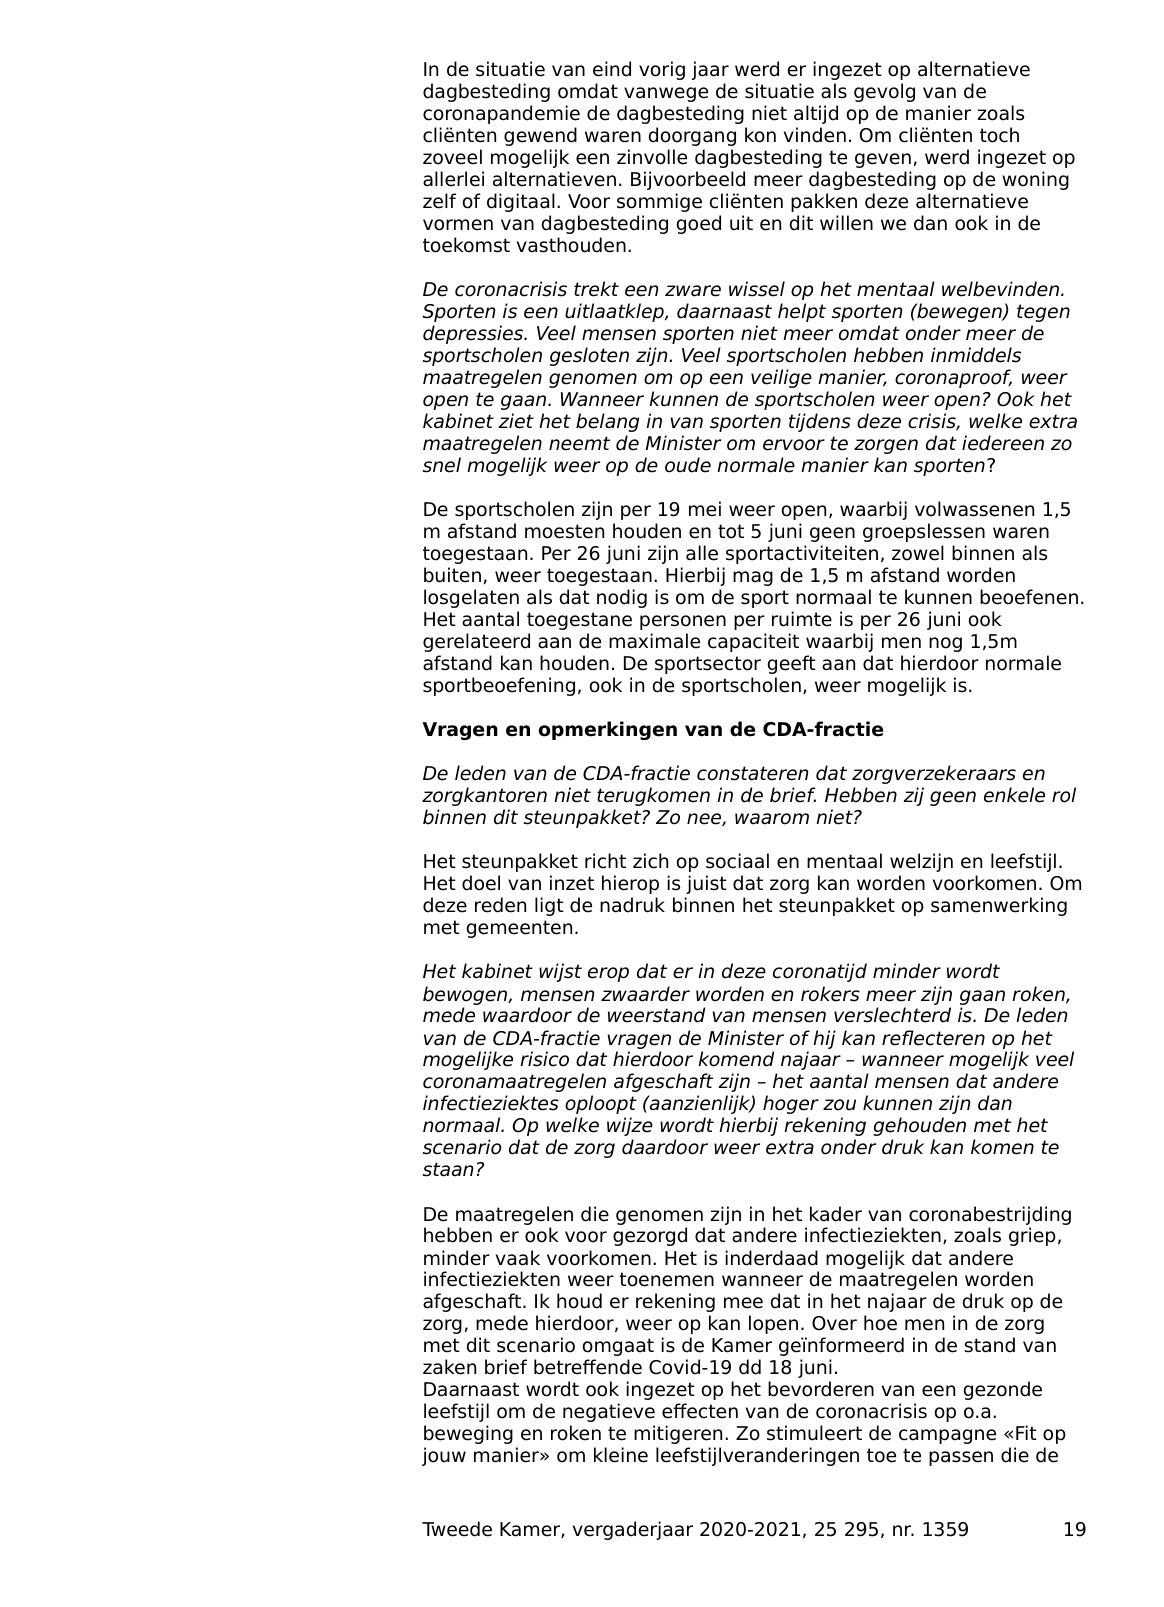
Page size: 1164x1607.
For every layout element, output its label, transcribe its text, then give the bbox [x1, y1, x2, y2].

text Het kabinet wijst erop dat er in deze coronatijd minder wordt bewogen, mensen zwaarder worden en rokers meer zijn gaan roken, mede waardoor de weerstand van mensen verslechterd is. De leden van de CDA-fractie vragen de Minister of hij kan reflecteren op het mogelijke risico dat hierdoor komend najaar – wanneer mogelijk veel coronamaatregelen afgeschaft zijn – het aantal mensen dat andere infectieziektes oploopt (aanzienlijk) hoger zou kunnen zijn dan normaal. Op welke wijze wordt hierbij rekening gehouden met het scenario dat de zorg daardoor weer extra onder druk kan komen te staan? [422, 961, 1087, 1181]
text De coronacrisis trekt een zware wissel op het mentaal welbevinden. Sporten is een uitlaatklep, daarnaast helpt sporten (bewegen) tegen depressies. Veel mensen sporten niet meer omdat onder meer de sportscholen gesloten zijn. Veel sportscholen hebben inmiddels maatregelen genomen om op een veilige manier, coronaproof, weer open te gaan. Wanneer kunnen de sportscholen weer open? Ook het kabinet ziet het belang in van sporten tijdens deze crisis, welke extra maatregelen neemt de Minister om ervoor te zorgen dat iedereen zo snel mogelijk weer op de oude normale manier kan sporten? [422, 279, 1087, 477]
text De maatregelen die genomen zijn in het kader van coronabestrijding hebben er ook voor gezorgd dat andere infectieziekten, zoals griep, minder vaak voorkomen. Het is inderdaad mogelijk dat andere infectieziekten weer toenemen wanneer de maatregelen worden afgeschaft. Ik houd er rekening mee dat in het najaar de druk op de zorg, mede hierdoor, weer op kan lopen. Over hoe men in de zorg met dit scenario omgaat is de Kamer geïnformeerd in de stand van zaken brief betreffende Covid-19 dd 18 juni. [422, 1203, 1087, 1379]
text Daarnaast wordt ook ingezet op het bevorderen van een gezonde leefstijl om de negatieve effecten van de coronacrisis op o.a. beweging en roken te mitigeren. Zo stimuleert de campagne «Fit op jouw manier» om kleine leefstijlveranderingen toe te passen die de [422, 1379, 1087, 1467]
text In de situatie van eind vorig jaar werd er ingezet op alternatieve dagbesteding omdat vanwege de situatie als gevolg van de coronapandemie de dagbesteding niet altijd op de manier zoals cliënten gewend waren doorgang kon vinden. Om cliënten toch zoveel mogelijk een zinvolle dagbesteding te geven, werd ingezet op allerlei alternatieven. Bijvoorbeeld meer dagbesteding op de woning zelf of digitaal. Voor sommige cliënten pakken deze alternatieve vormen van dagbesteding goed uit en dit willen we dan ook in de toekomst vasthouden. [422, 59, 1087, 257]
text De leden van de CDA-fractie constateren dat zorgverzekeraars en zorgkantoren niet terugkomen in de brief. Hebben zij geen enkele rol binnen dit steunpakket? Zo nee, waarom niet? [422, 763, 1087, 829]
text Het steunpakket richt zich op sociaal en mentaal welzijn en leefstijl. Het doel van inzet hierop is juist dat zorg kan worden voorkomen. Om deze reden ligt de nadruk binnen het steunpakket op samenwerking met gemeenten. [422, 851, 1087, 939]
text De sportscholen zijn per 19 mei weer open, waarbij volwassenen 1,5 m afstand moesten houden en tot 5 juni geen groepslessen waren toegestaan. Per 26 juni zijn alle sportactiviteiten, zowel binnen als buiten, weer toegestaan. Hierbij mag de 1,5 m afstand worden losgelaten als dat nodig is om de sport normaal te kunnen beoefenen. Het aantal toegestane personen per ruimte is per 26 juni ook gerelateerd aan de maximale capaciteit waarbij men nog 1,5m afstand kan houden. De sportsector geeft aan dat hierdoor normale sportbeoefening, ook in de sportscholen, weer mogelijk is. [422, 499, 1087, 697]
subtitle Vragen en opmerkingen van de CDA-fractie [422, 719, 1087, 741]
